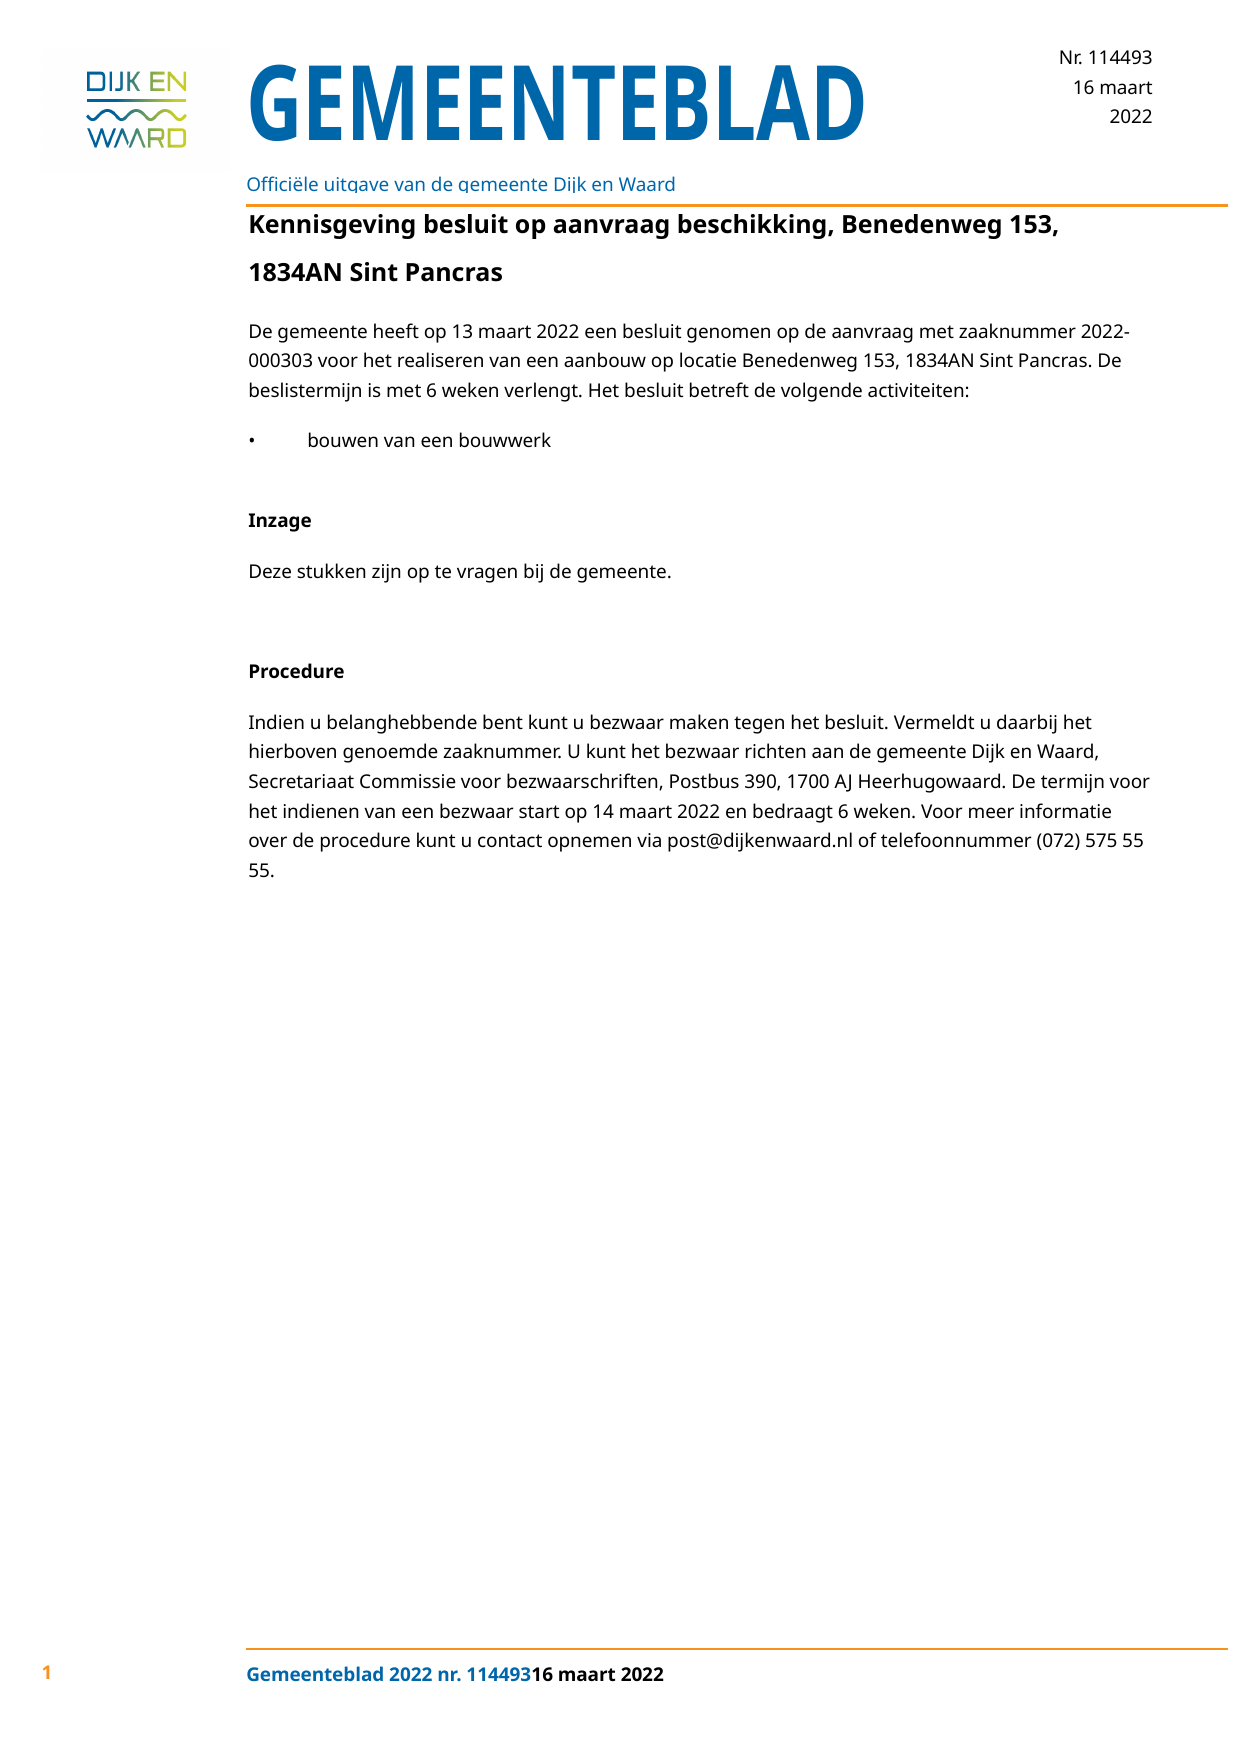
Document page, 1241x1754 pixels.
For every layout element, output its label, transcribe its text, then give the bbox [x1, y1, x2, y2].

text Deze stukken zijn op te vragen bij de gemeente. [248, 558, 1152, 584]
text Inzage [248, 507, 1152, 533]
text De gemeente heeft op 13 maart 2022 een besluit genomen op de aanvraag met zaaknummer 2022-000303 voor het realiseren van een aanbouw op locatie Benedenweg 153, 1834AN Sint Pancras. De beslistermijn is met 6 weken verlengt. Het besluit betreft de volgende activiteiten: [248, 318, 1152, 403]
text Kennisgeving besluit op aanvraag beschikking, Benedenweg 153, 1834AN Sint Pancras [248, 207, 1152, 288]
picture [41, 47, 231, 172]
text Indien u belanghebbende bent kunt u bezwaar maken tegen het besluit. Vermeldt u daarbij het hierboven genoemde zaaknummer. U kunt het bezwaar richten aan de gemeente Dijk en Waard, Secretariaat Commissie voor bezwaarschriften, Postbus 390, 1700 AJ Heerhugowaard. De termijn voor het indienen van een bezwaar start op 14 maart 2022 en bedraagt 6 weken. Voor meer informatie over de procedure kunt u contact opnemen via post@dijkenwaard.nl of telefoonnummer (072) 575 55 55. [248, 709, 1152, 883]
list bouwen van een bouwwerk [248, 427, 1152, 453]
text Procedure [248, 659, 1152, 684]
